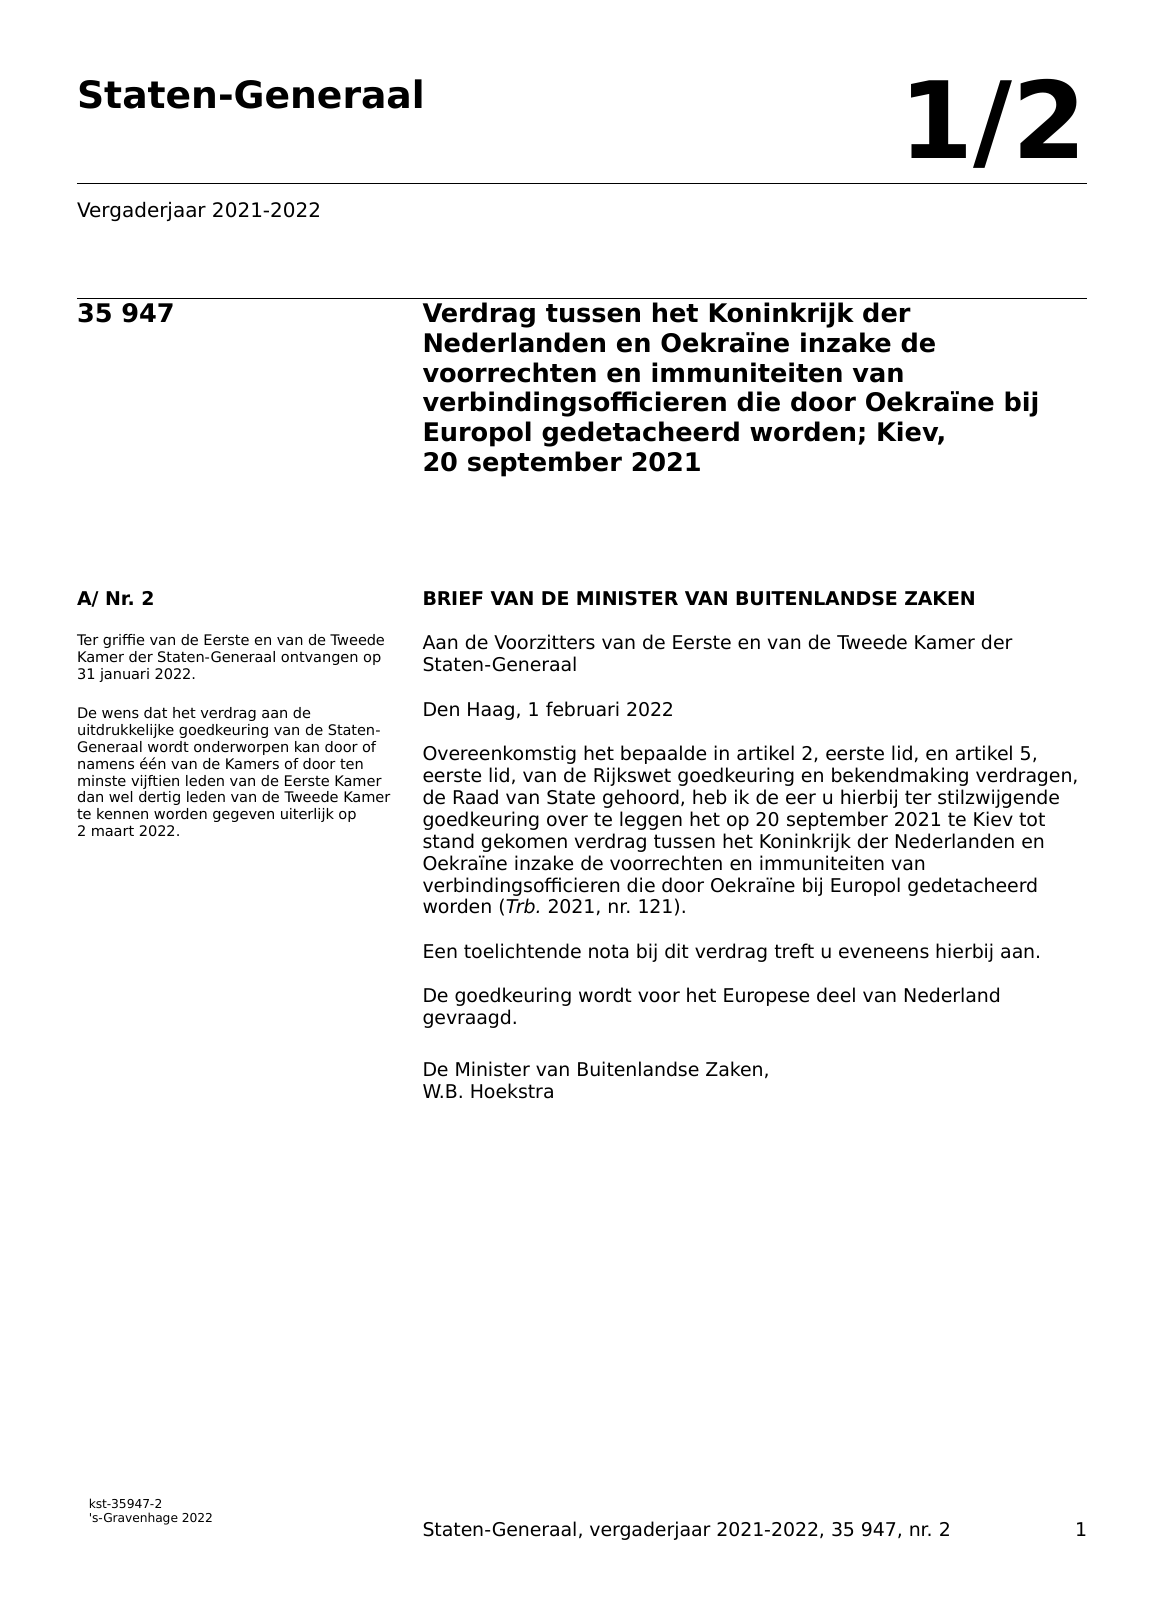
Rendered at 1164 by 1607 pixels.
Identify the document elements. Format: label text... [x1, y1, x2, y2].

text Een toelichtende nota bij dit verdrag treft u eveneens hierbij aan. [422, 941, 1087, 963]
text De wens dat het verdrag aan de uitdrukkelijke goedkeuring van de Staten-Generaal wordt onderworpen kan door of namens één van de Kamers of door ten minste vijftien leden van de Eerste Kamer dan wel dertig leden van de Tweede Kamer te kennen worden gegeven uiterlijk op 2 maart 2022. [77, 705, 399, 840]
text [77, 683, 399, 705]
text Den Haag, 1 februari 2022 [422, 698, 1087, 720]
subtitle 35 947 Verdrag tussen het Koninkrijk der Nederlanden en Oekraïne inzake de voorrechten en immuniteiten van verbindingsofficieren die door Oekraïne bij Europol gedetacheerd worden; Kiev, 20 september 2021 [77, 299, 1087, 477]
table_cell Vergaderjaar 2021-2022 [77, 184, 1087, 298]
text De Minister van Buitenlandse Zaken, W.B. Hoekstra [422, 1059, 1087, 1103]
subtitle A/ Nr. 2 BRIEF VAN DE MINISTER VAN BUITENLANDSE ZAKEN [77, 588, 1087, 610]
text kst-35947-2 [88, 1497, 323, 1511]
text Ter griffie van de Eerste en van de Tweede Kamer der Staten-Generaal ontvangen op 31 januari 2022. [77, 632, 399, 683]
text Overeenkomstig het bepaalde in artikel 2, eerste lid, en artikel 5, eerste lid, van de Rijkswet goedkeuring en bekendmaking verdragen, de Raad van State gehoord, heb ik de eer u hierbij ter stilzwijgende goedkeuring over te leggen het op 20 september 2021 te Kiev tot stand gekomen verdrag tussen het Koninkrijk der Nederlanden en Oekraïne inzake de voorrechten en immuniteiten van verbindingsofficieren die door Oekraïne bij Europol gedetacheerd worden (Trb. 2021, nr. 121). [422, 743, 1087, 918]
text Aan de Voorzitters van de Eerste en van de Tweede Kamer der Staten-Generaal [422, 632, 1087, 676]
table_header 1/2 [886, 59, 1087, 183]
text De goedkeuring wordt voor het Europese deel van Nederland gevraagd. [422, 985, 1087, 1029]
text 's-Gravenhage 2022 [88, 1511, 323, 1525]
table_header Staten-Generaal [77, 59, 886, 183]
